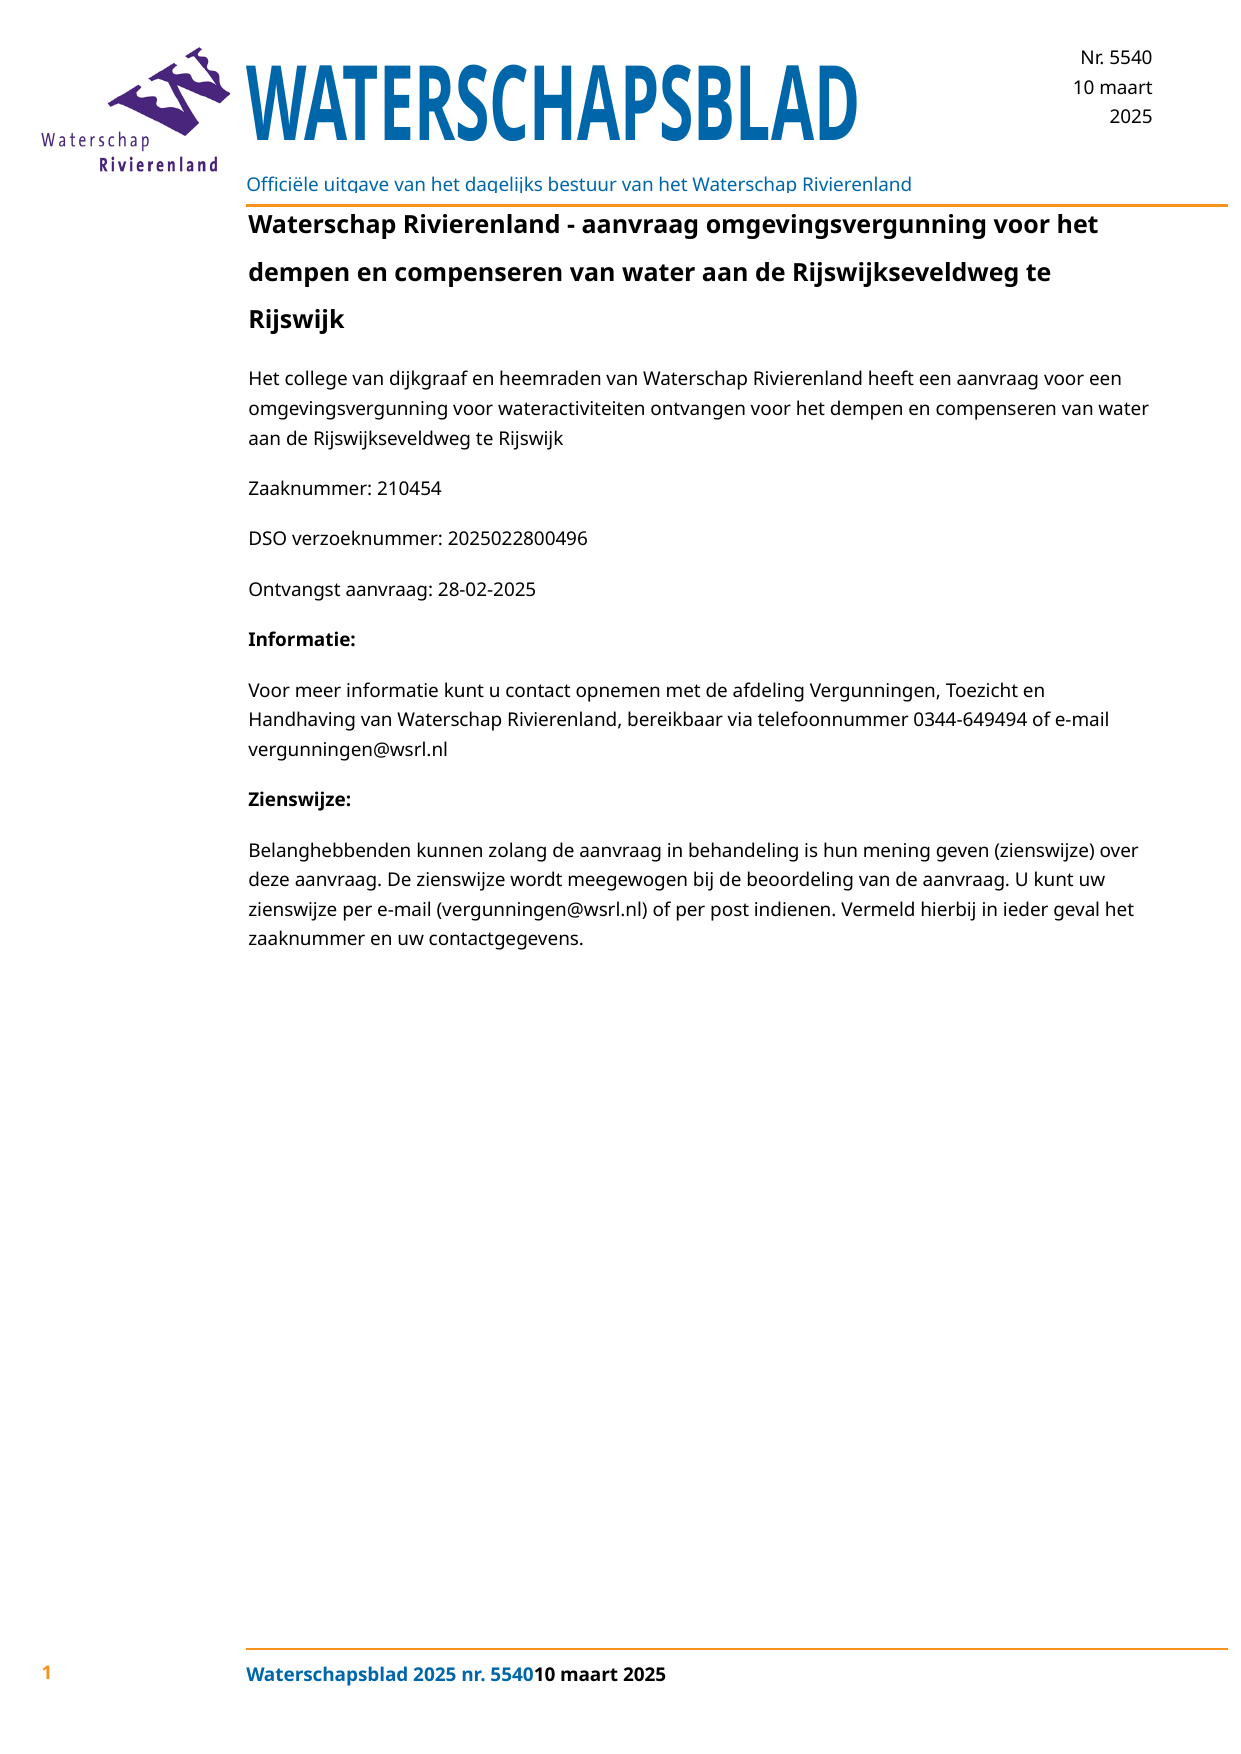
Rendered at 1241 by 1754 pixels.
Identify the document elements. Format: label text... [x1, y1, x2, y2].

text DSO verzoeknummer: 2025022800496 [248, 526, 1152, 551]
text Informatie: [248, 626, 1152, 652]
picture [41, 47, 231, 172]
text Ontvangst aanvraag: 28-02-2025 [248, 576, 1152, 602]
text Het college van dijkgraaf en heemraden van Waterschap Rivierenland heeft een aanvraag voor een omgevingsvergunning voor wateractiviteiten ontvangen voor het dempen en compenseren van water aan de Rijswijkseveldweg te Rijswijk [248, 366, 1152, 450]
text Zaaknummer: 210454 [248, 475, 1152, 501]
text Voor meer informatie kunt u contact opnemen met de afdeling Vergunningen, Toezicht en Handhaving van Waterschap Rivierenland, bereikbaar via telefoonnummer 0344-649494 of e-mail vergunningen@wsrl.nl [248, 677, 1152, 762]
text Zienswijze: [248, 786, 1152, 812]
text Belanghebbenden kunnen zolang de aanvraag in behandeling is hun mening geven (zienswijze) over deze aanvraag. De zienswijze wordt meegewogen bij de beoordeling van de aanvraag. U kunt uw zienswijze per e-mail (vergunningen@wsrl.nl) of per post indienen. Vermeld hierbij in ieder geval het zaaknummer en uw contactgegevens. [248, 837, 1152, 951]
text Waterschap Rivierenland - aanvraag omgevingsvergunning voor het dempen en compenseren van water aan de Rijswijkseveldweg te Rijswijk [248, 207, 1152, 336]
